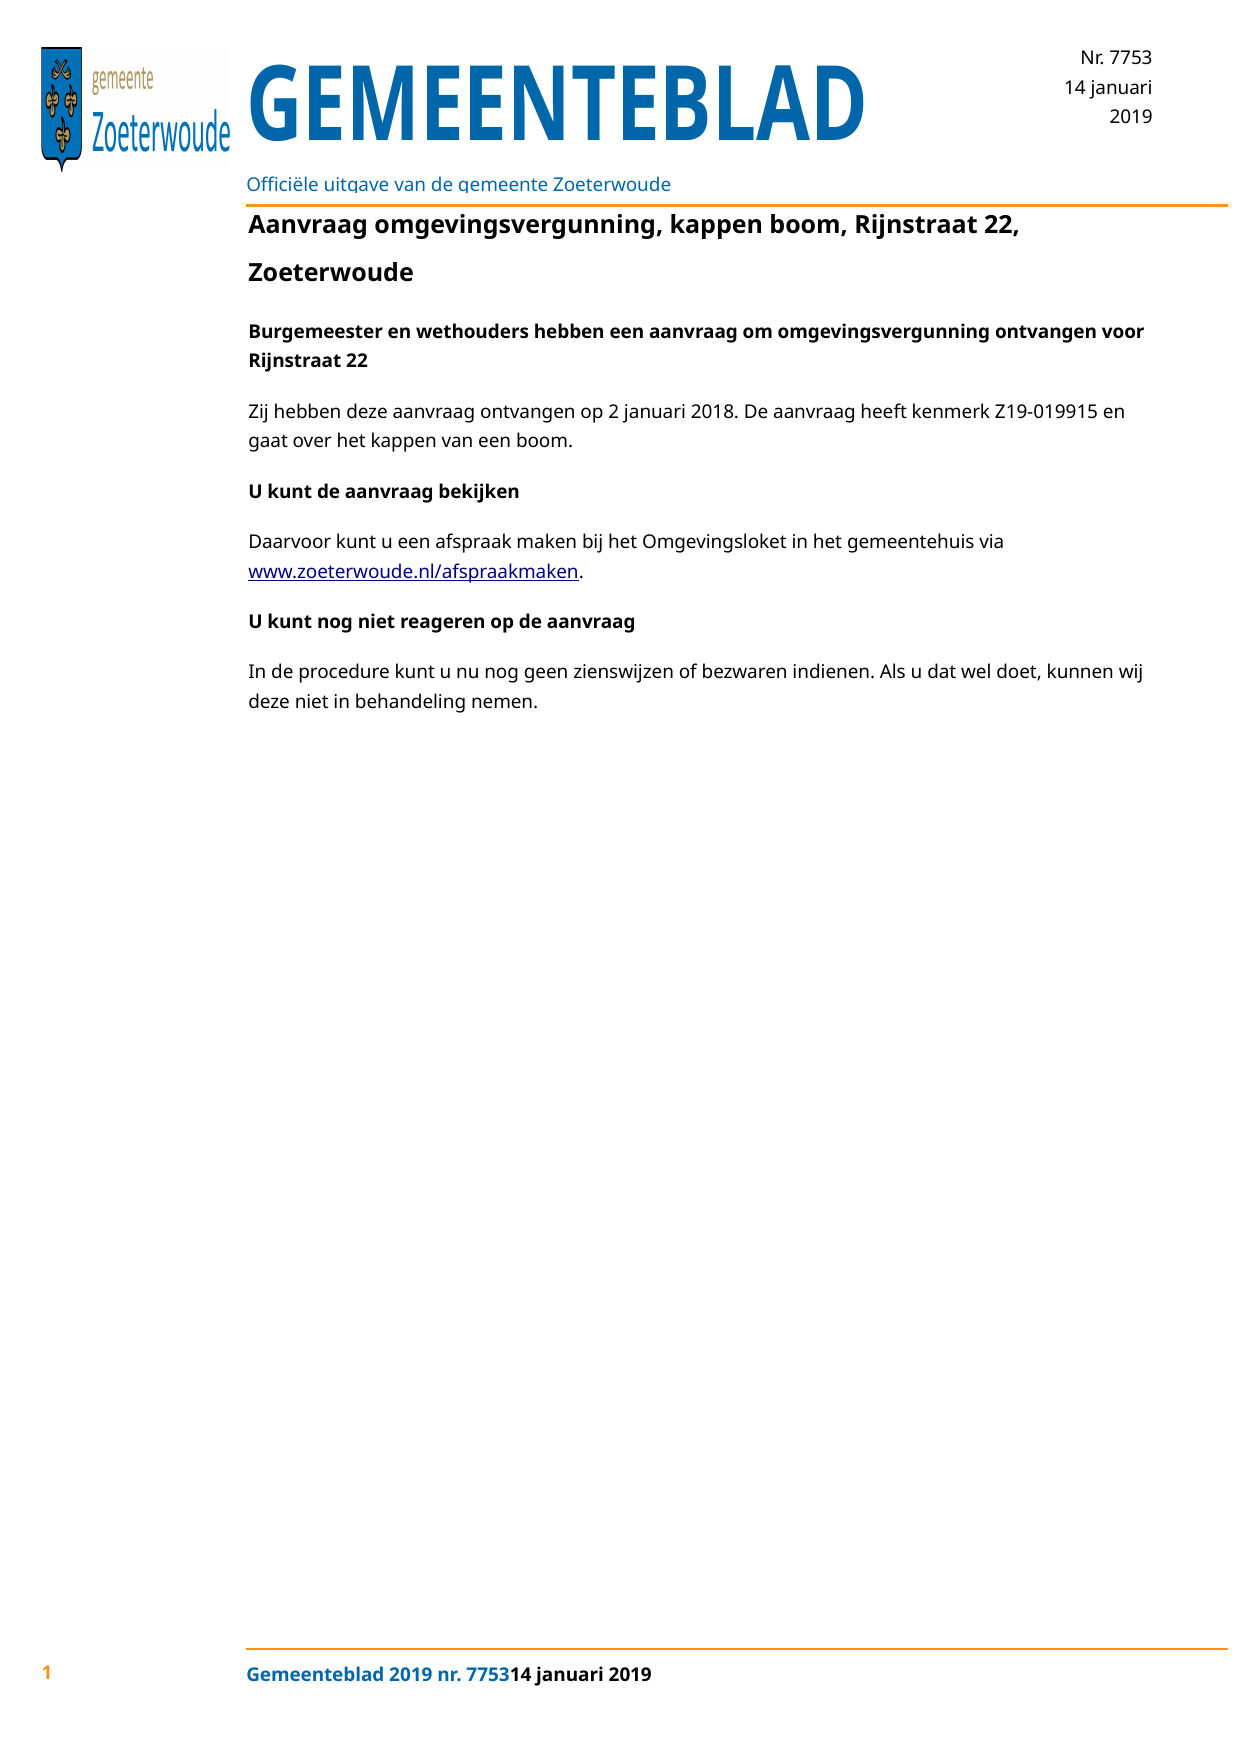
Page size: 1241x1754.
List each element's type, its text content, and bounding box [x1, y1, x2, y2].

text U kunt de aanvraag bekijken [248, 478, 1152, 504]
text Burgemeester en wethouders hebben een aanvraag om omgevingsvergunning ontvangen voor Rijnstraat 22 [248, 318, 1152, 373]
text Aanvraag omgevingsvergunning, kappen boom, Rijnstraat 22, Zoeterwoude [248, 207, 1152, 288]
picture [41, 47, 231, 172]
text U kunt nog niet reageren op de aanvraag [248, 608, 1152, 634]
text Daarvoor kunt u een afspraak maken bij het Omgevingsloket in het gemeentehuis via www.zoeterwoude.nl/afspraakmaken. [248, 528, 1152, 584]
text Zij hebben deze aanvraag ontvangen op 2 januari 2018. De aanvraag heeft kenmerk Z19-019915 en gaat over het kappen van een boom. [248, 398, 1152, 453]
text In de procedure kunt u nu nog geen zienswijzen of bezwaren indienen. Als u dat wel doet, kunnen wij deze niet in behandeling nemen. [248, 659, 1152, 714]
